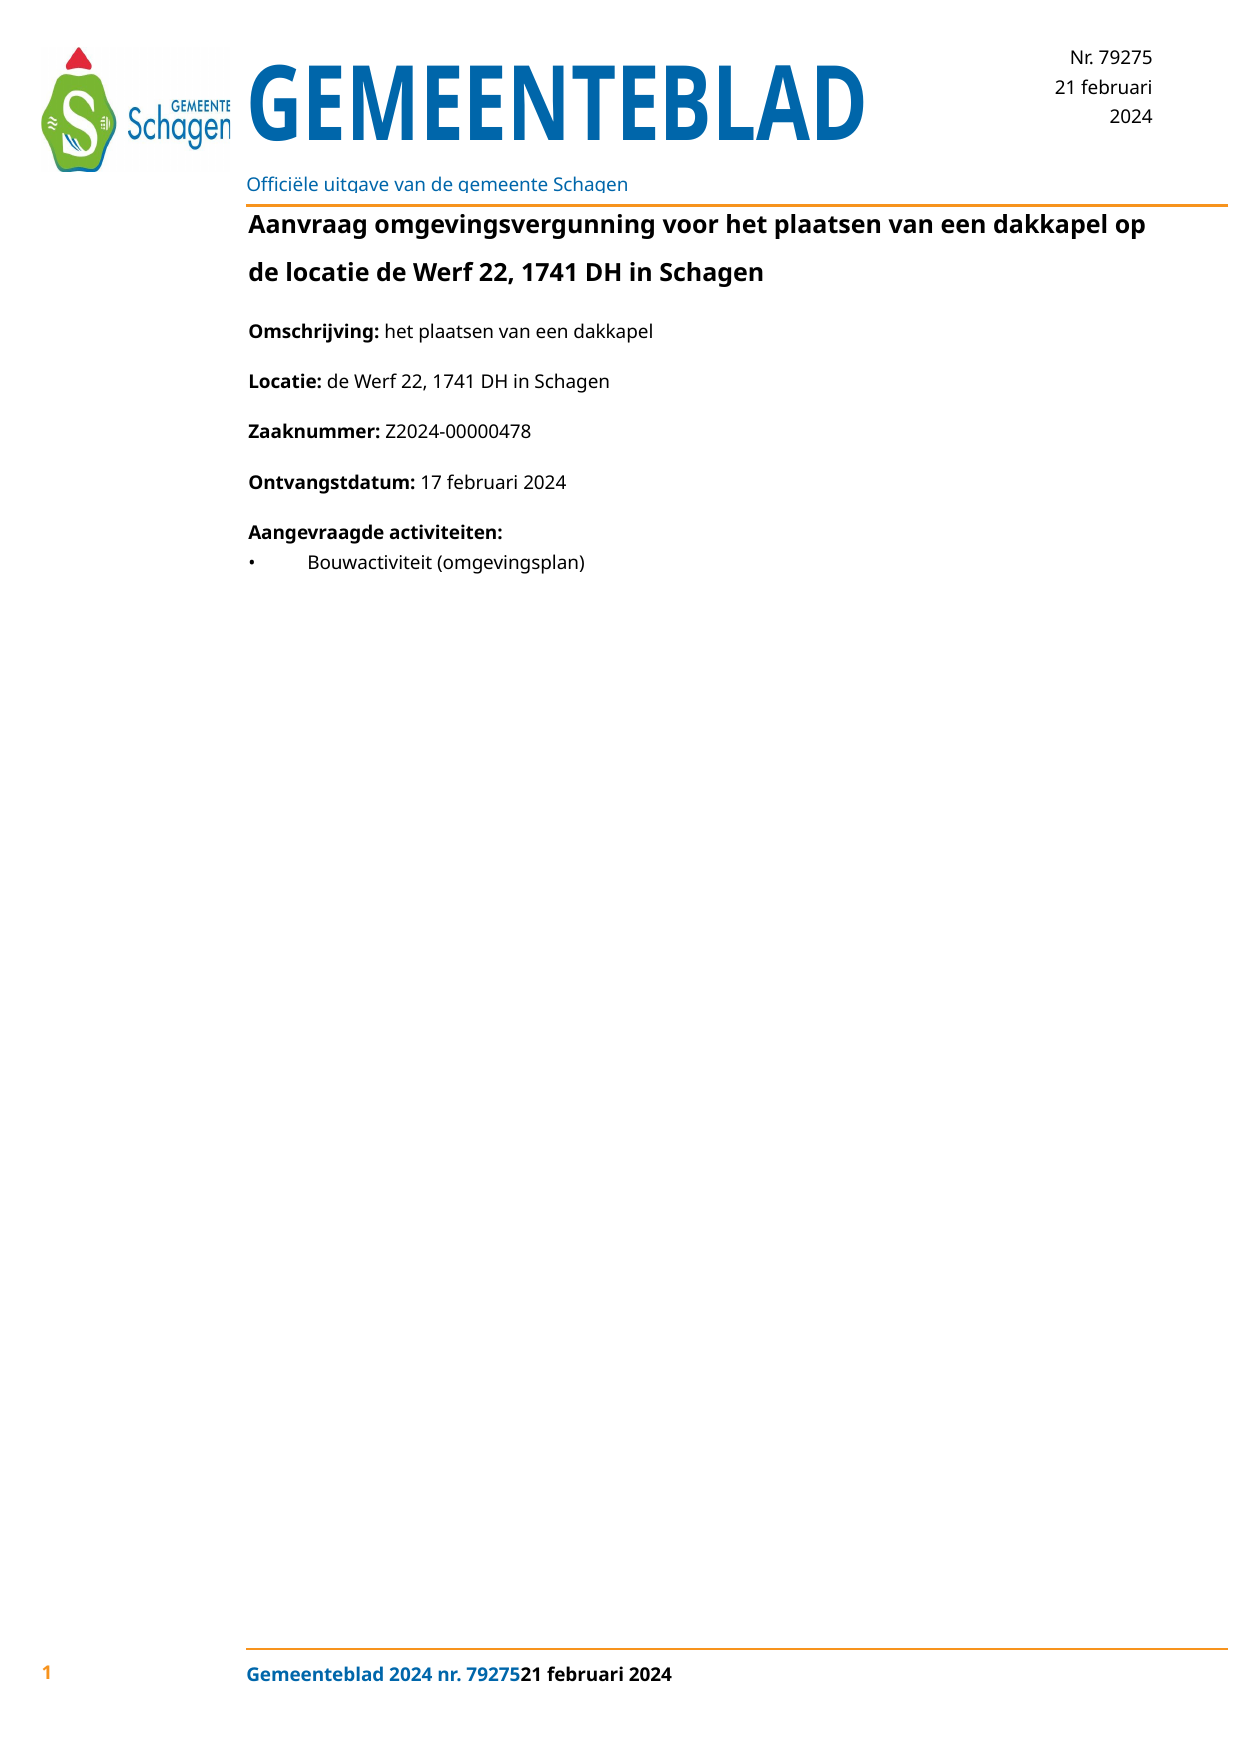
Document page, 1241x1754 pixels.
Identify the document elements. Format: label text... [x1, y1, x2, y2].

text Zaaknummer: Z2024-00000478 [248, 419, 1152, 444]
list Bouwactiviteit (omgevingsplan) [248, 549, 1152, 575]
text Aanvraag omgevingsvergunning voor het plaatsen van een dakkapel op de locatie de Werf 22, 1741 DH in Schagen [248, 207, 1152, 288]
text Aangevraagde activiteiten: [248, 519, 1152, 545]
text Omschrijving: het plaatsen van een dakkapel [248, 318, 1152, 344]
text Locatie: de Werf 22, 1741 DH in Schagen [248, 368, 1152, 394]
picture [41, 47, 231, 172]
text Ontvangstdatum: 17 februari 2024 [248, 469, 1152, 495]
